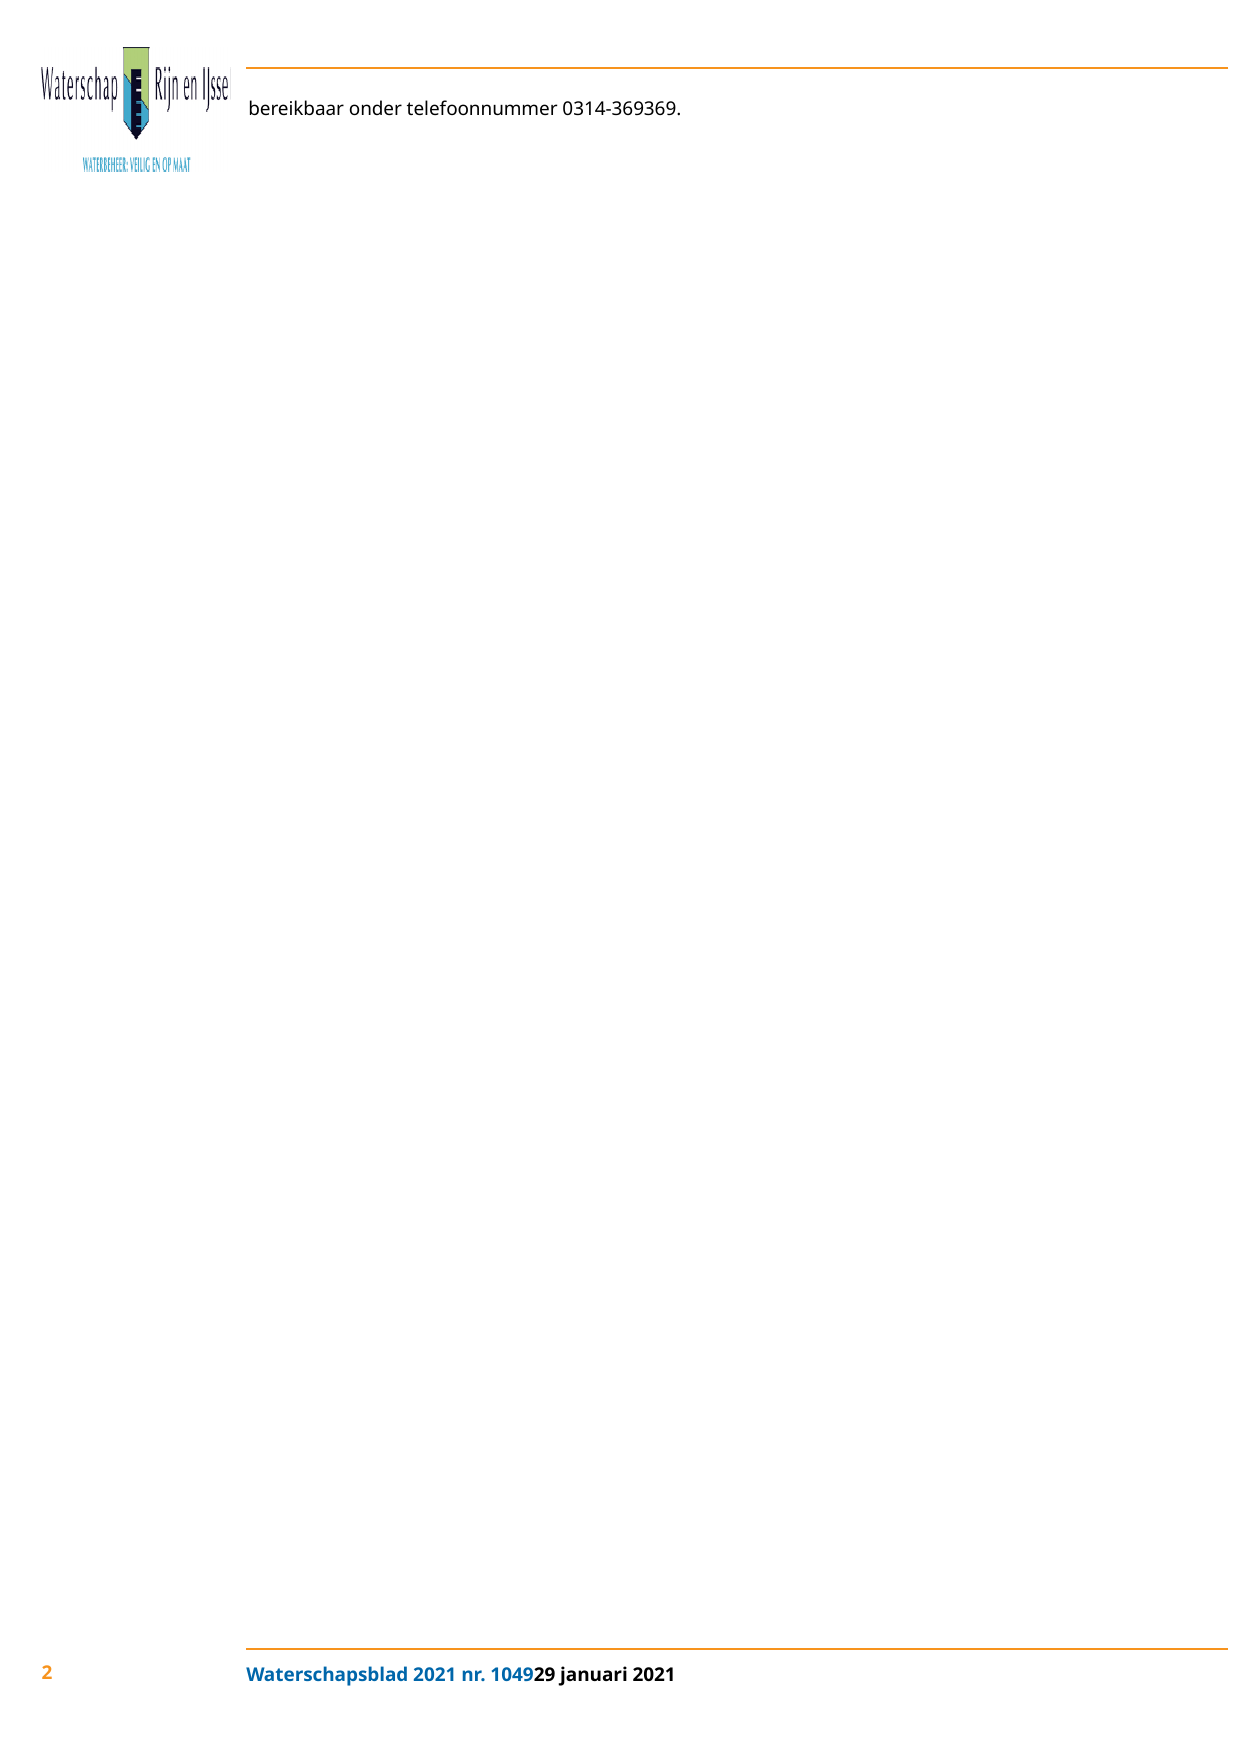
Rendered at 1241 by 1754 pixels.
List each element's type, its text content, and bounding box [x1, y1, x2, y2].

picture [41, 47, 231, 172]
text bereikbaar onder telefoonnummer 0314-369369. [248, 95, 1152, 121]
